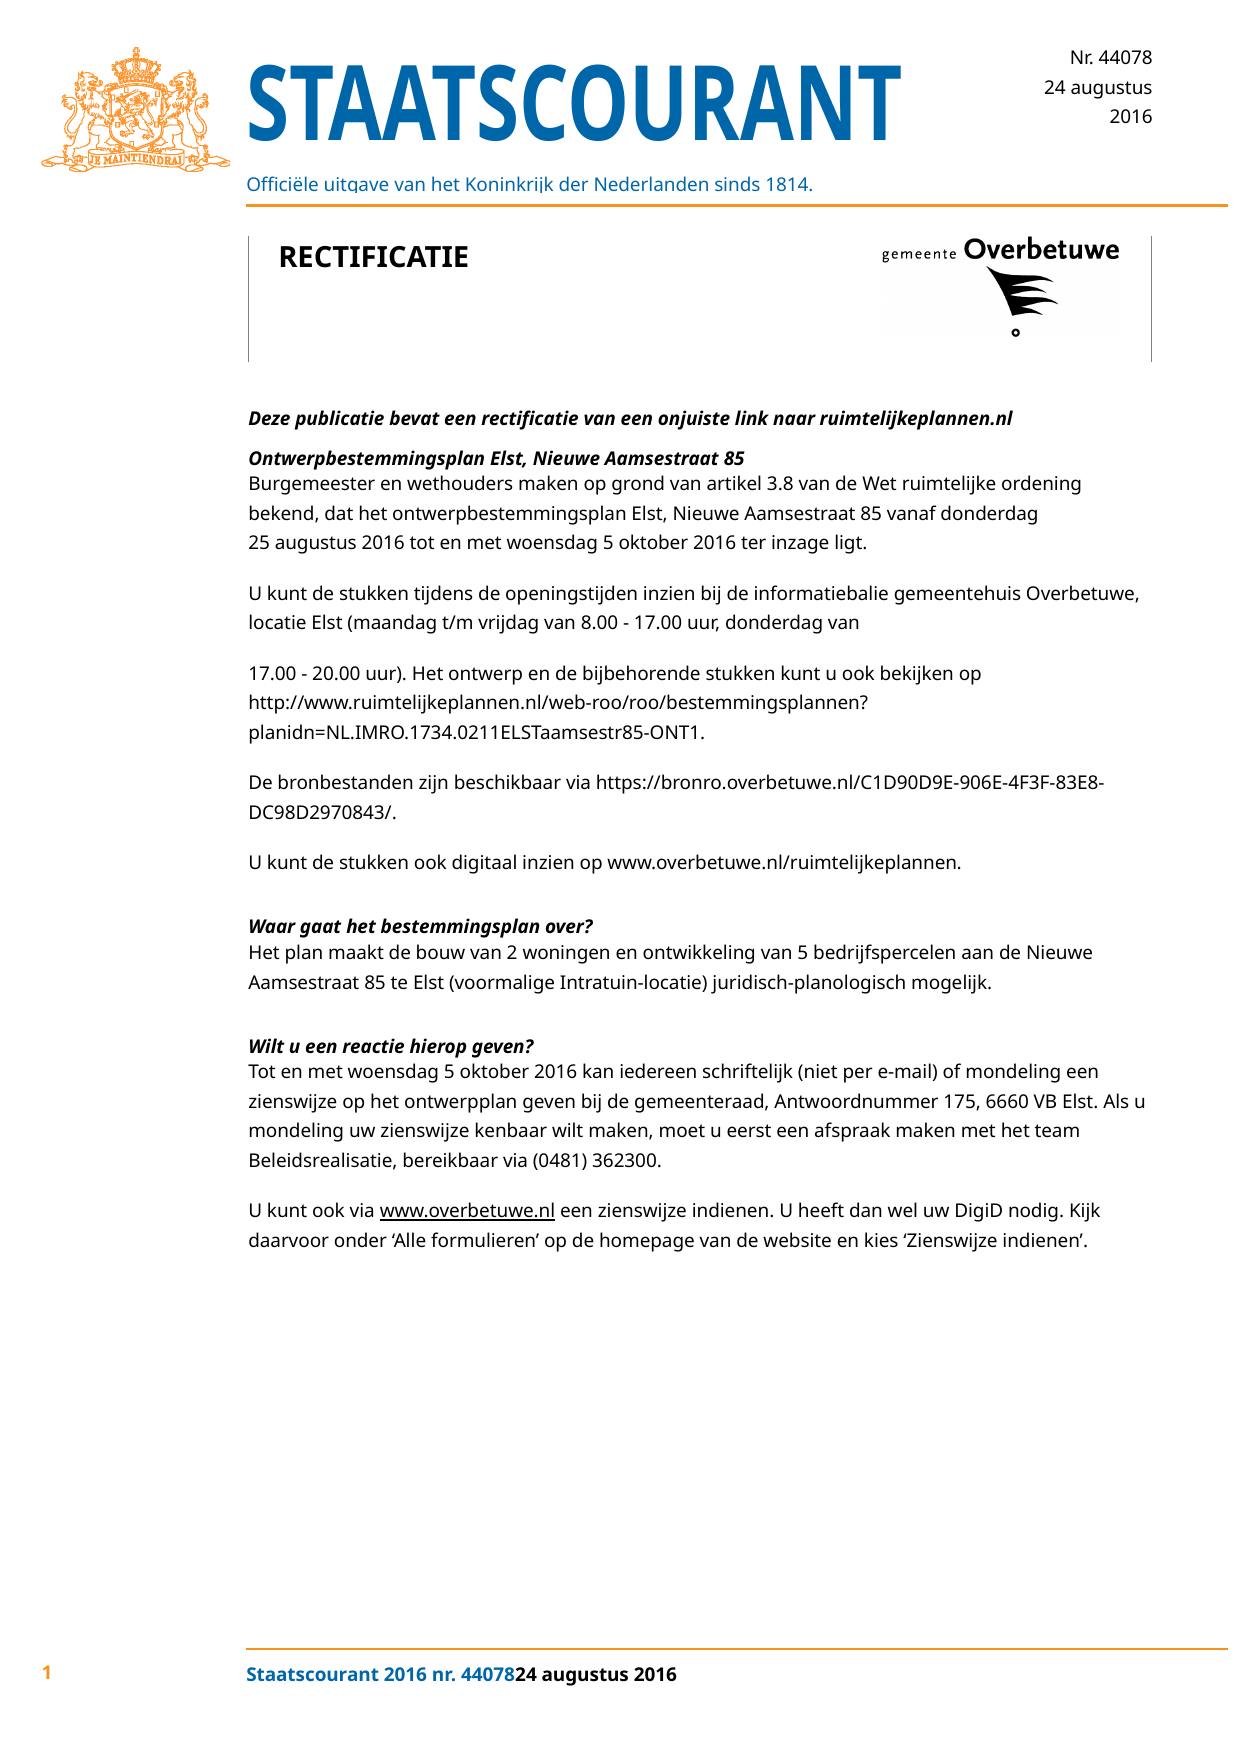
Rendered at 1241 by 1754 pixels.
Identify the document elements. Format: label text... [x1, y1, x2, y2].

text U kunt ook via www.overbetuwe.nl een zienswijze indienen. U heeft dan wel uw DigiD nodig. Kijk daarvoor onder ‘Alle formulieren’ op de homepage van de website en kies ‘Zienswijze indienen’. [248, 1198, 1152, 1253]
text Ontwerpbestemmingsplan Elst, Nieuwe Aamsestraat 85 [248, 445, 1152, 470]
picture [41, 47, 231, 172]
text Waar gaat het bestemmingsplan over? [248, 913, 1152, 939]
text Het plan maakt de bouw van 2 woningen en ontwikkeling van 5 bedrijfspercelen aan de Nieuwe Aamsestraat 85 te Elst (voormalige Intratuin-locatie) juridisch-planologisch mogelijk. [248, 939, 1152, 994]
text Wilt u een reactie hierop geven? [248, 1033, 1152, 1058]
text Burgemeester en wethouders maken op grond van artikel 3.8 van de Wet ruimtelijke ordening bekend, dat het ontwerpbestemmingsplan Elst, Nieuwe Aamsestraat 85 vanaf donderdag 25 augustus 2016 tot en met woensdag 5 oktober 2016 ter inzage ligt. [248, 470, 1152, 555]
text De bronbestanden zijn beschikbaar via https://bronro.overbetuwe.nl/C1D90D9E-906E-4F3F-83E8-DC98D2970843/. [248, 769, 1152, 825]
picture [882, 236, 1119, 337]
table_header [850, 236, 1151, 362]
text Deze publicatie bevat een rectificatie van een onjuiste link naar ruimtelijkeplannen.nl [248, 405, 1152, 431]
text U kunt de stukken ook digitaal inzien op www.overbetuwe.nl/ruimtelijkeplannen. [248, 849, 1152, 875]
text Tot en met woensdag 5 oktober 2016 kan iedereen schriftelijk (niet per e-mail) of mondeling een zienswijze op het ontwerpplan geven bij de gemeenteraad, Antwoordnummer 175, 6660 VB Elst. Als u mondeling uw zienswijze kenbaar wilt maken, moet u eerst een afspraak maken met het team Beleidsrealisatie, bereikbaar via (0481) 362300. [248, 1058, 1152, 1173]
text 17.00 - 20.00 uur). Het ontwerp en de bijbehorende stukken kunt u ook bekijken op http://www.ruimtelijkeplannen.nl/web-roo/roo/bestemmingsplannen?planidn=NL.IMRO.1734.0211ELSTaamsestr85-ONT1. [248, 660, 1152, 745]
table_header RECTIFICATIE [249, 236, 850, 362]
text U kunt de stukken tijdens de openingstijden inzien bij de informatiebalie gemeentehuis Overbetuwe, locatie Elst (maandag t/m vrijdag van 8.00 - 17.00 uur, donderdag van [248, 580, 1152, 635]
